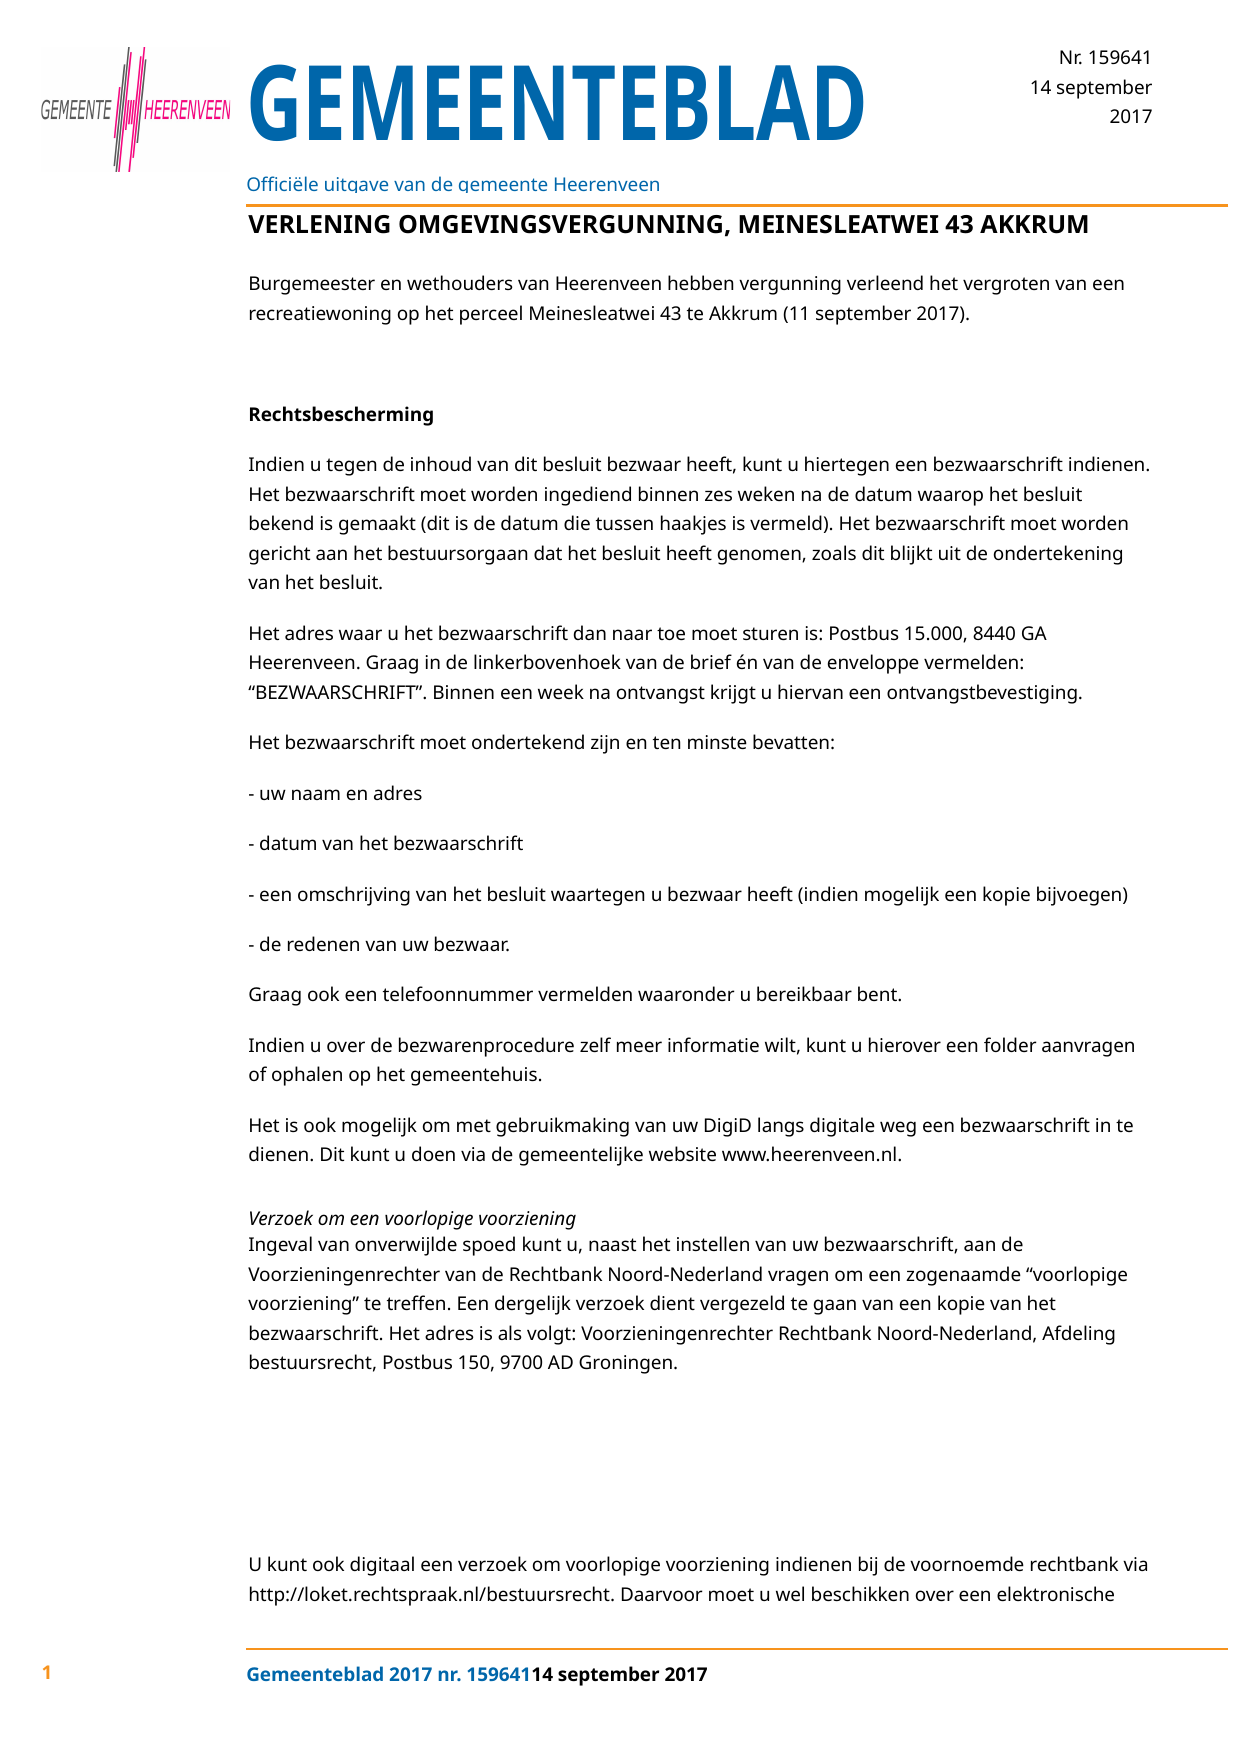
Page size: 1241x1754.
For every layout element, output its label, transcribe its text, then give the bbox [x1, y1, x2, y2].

picture [41, 47, 231, 172]
text Verzoek om een voorlopige voorziening [248, 1206, 1152, 1231]
text - de redenen van uw bezwaar. [248, 931, 1152, 957]
text Burgemeester en wethouders van Heerenveen hebben vergunning verleend het vergroten van een recreatiewoning op het perceel Meinesleatwei 43 te Akkrum (11 september 2017). [248, 270, 1152, 326]
text Het adres waar u het bezwaarschrift dan naar toe moet sturen is: Postbus 15.000, 8440 GA Heerenveen. Graag in de linkerbovenhoek van de brief én van de enveloppe vermelden: “BEZWAARSCHRIFT”. Binnen een week na ontvangst krijgt u hiervan een ontvangstbevestiging. [248, 620, 1152, 705]
text Ingeval van onverwijlde spoed kunt u, naast het instellen van uw bezwaarschrift, aan de Voorzieningenrechter van de Rechtbank Noord-Nederland vragen om een zogenaamde “voorlopige voorziening” te treffen. Een dergelijk verzoek dient vergezeld te gaan van een kopie van het bezwaarschrift. Het adres is als volgt: Voorzieningenrechter Rechtbank Noord-Nederland, Afdeling bestuursrecht, Postbus 150, 9700 AD Groningen. [248, 1231, 1152, 1375]
text Indien u tegen de inhoud van dit besluit bezwaar heeft, kunt u hiertegen een bezwaarschrift indienen. Het bezwaarschrift moet worden ingediend binnen zes weken na de datum waarop het besluit bekend is gemaakt (dit is de datum die tussen haakjes is vermeld). Het bezwaarschrift moet worden gericht aan het bestuursorgaan dat het besluit heeft genomen, zoals dit blijkt uit de ondertekening van het besluit. [248, 451, 1152, 595]
text U kunt ook digitaal een verzoek om voorlopige voorziening indienen bij de voornoemde rechtbank via http://loket.rechtspraak.nl/bestuursrecht. Daarvoor moet u wel beschikken over een elektronische [248, 1551, 1152, 1607]
text Het bezwaarschrift moet ondertekend zijn en ten minste bevatten: [248, 729, 1152, 755]
text Graag ook een telefoonnummer vermelden waaronder u bereikbaar bent. [248, 982, 1152, 1007]
text Rechtsbescherming [248, 401, 1152, 426]
text - uw naam en adres [248, 780, 1152, 806]
text - datum van het bezwaarschrift [248, 830, 1152, 856]
text Het is ook mogelijk om met gebruikmaking van uw DigiD langs digitale weg een bezwaarschrift in te dienen. Dit kunt u doen via de gemeentelijke website www.heerenveen.nl. [248, 1112, 1152, 1167]
text VERLENING OMGEVINGSVERGUNNING, MEINESLEATWEI 43 AKKRUM [248, 207, 1152, 241]
text Indien u over de bezwarenprocedure zelf meer informatie wilt, kunt u hierover een folder aanvragen of ophalen op het gemeentehuis. [248, 1032, 1152, 1087]
text - een omschrijving van het besluit waartegen u bezwaar heeft (indien mogelijk een kopie bijvoegen) [248, 881, 1152, 906]
